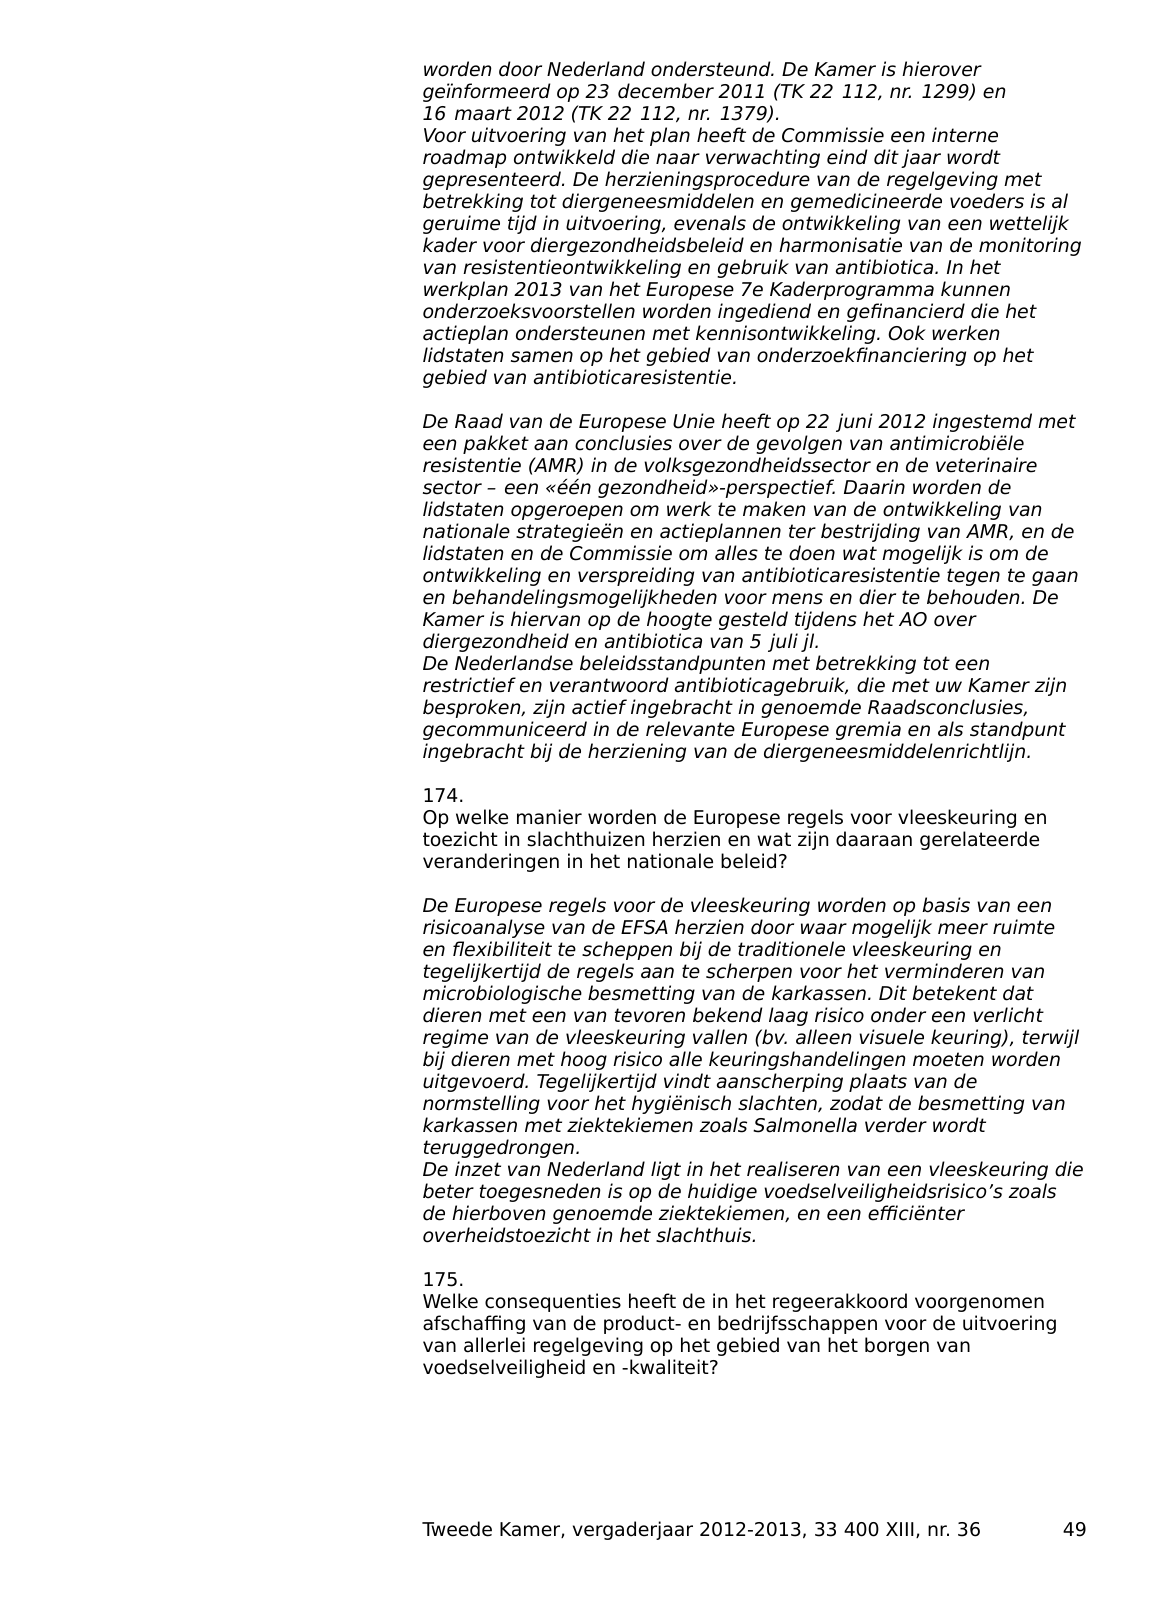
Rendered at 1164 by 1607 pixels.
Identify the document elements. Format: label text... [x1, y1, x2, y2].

text Welke consequenties heeft de in het regeerakkoord voorgenomen afschaffing van de product- en bedrijfsschappen voor de uitvoering van allerlei regelgeving op het gebied van het borgen van voedselveiligheid en -kwaliteit? [422, 1291, 1087, 1379]
text De Europese regels voor de vleeskeuring worden op basis van een risicoanalyse van de EFSA herzien door waar mogelijk meer ruimte en flexibiliteit te scheppen bij de traditionele vleeskeuring en tegelijkertijd de regels aan te scherpen voor het verminderen van microbiologische besmetting van de karkassen. Dit betekent dat dieren met een van tevoren bekend laag risico onder een verlicht regime van de vleeskeuring vallen (bv. alleen visuele keuring), terwijl bij dieren met hoog risico alle keuringshandelingen moeten worden uitgevoerd. Tegelijkertijd vindt aanscherping plaats van de normstelling voor het hygiënisch slachten, zodat de besmetting van karkassen met ziektekiemen zoals Salmonella verder wordt teruggedrongen. [422, 895, 1087, 1159]
text Voor uitvoering van het plan heeft de Commissie een interne roadmap ontwikkeld die naar verwachting eind dit jaar wordt gepresenteerd. De herzieningsprocedure van de regelgeving met betrekking tot diergeneesmiddelen en gemedicineerde voeders is al geruime tijd in uitvoering, evenals de ontwikkeling van een wettelijk kader voor diergezondheidsbeleid en harmonisatie van de monitoring van resistentieontwikkeling en gebruik van antibiotica. In het werkplan 2013 van het Europese 7e Kaderprogramma kunnen onderzoeksvoorstellen worden ingediend en gefinancierd die het actieplan ondersteunen met kennisontwikkeling. Ook werken lidstaten samen op het gebied van onderzoekfinanciering op het gebied van antibioticaresistentie. [422, 125, 1087, 389]
text De Raad van de Europese Unie heeft op 22 juni 2012 ingestemd met een pakket aan conclusies over de gevolgen van antimicrobiële resistentie (AMR) in de volksgezondheidssector en de veterinaire sector – een «één gezondheid»-perspectief. Daarin worden de lidstaten opgeroepen om werk te maken van de ontwikkeling van nationale strategieën en actieplannen ter bestrijding van AMR, en de lidstaten en de Commissie om alles te doen wat mogelijk is om de ontwikkeling en verspreiding van antibioticaresistentie tegen te gaan en behandelingsmogelijkheden voor mens en dier te behouden. De Kamer is hiervan op de hoogte gesteld tijdens het AO over diergezondheid en antibiotica van 5 juli jl. [422, 411, 1087, 653]
text De Nederlandse beleidsstandpunten met betrekking tot een restrictief en verantwoord antibioticagebruik, die met uw Kamer zijn besproken, zijn actief ingebracht in genoemde Raadsconclusies, gecommuniceerd in de relevante Europese gremia en als standpunt ingebracht bij de herziening van de diergeneesmiddelenrichtlijn. [422, 653, 1087, 763]
text 174. [422, 785, 1087, 807]
text worden door Nederland ondersteund. De Kamer is hierover geïnformeerd op 23 december 2011 (TK 22 112, nr. 1299) en 16 maart 2012 (TK 22 112, nr. 1379). [422, 59, 1087, 125]
text 175. [422, 1269, 1087, 1291]
text Op welke manier worden de Europese regels voor vleeskeuring en toezicht in slachthuizen herzien en wat zijn daaraan gerelateerde veranderingen in het nationale beleid? [422, 807, 1087, 873]
text De inzet van Nederland ligt in het realiseren van een vleeskeuring die beter toegesneden is op de huidige voedselveiligheidsrisico’s zoals de hierboven genoemde ziektekiemen, en een efficiënter overheidstoezicht in het slachthuis. [422, 1159, 1087, 1247]
